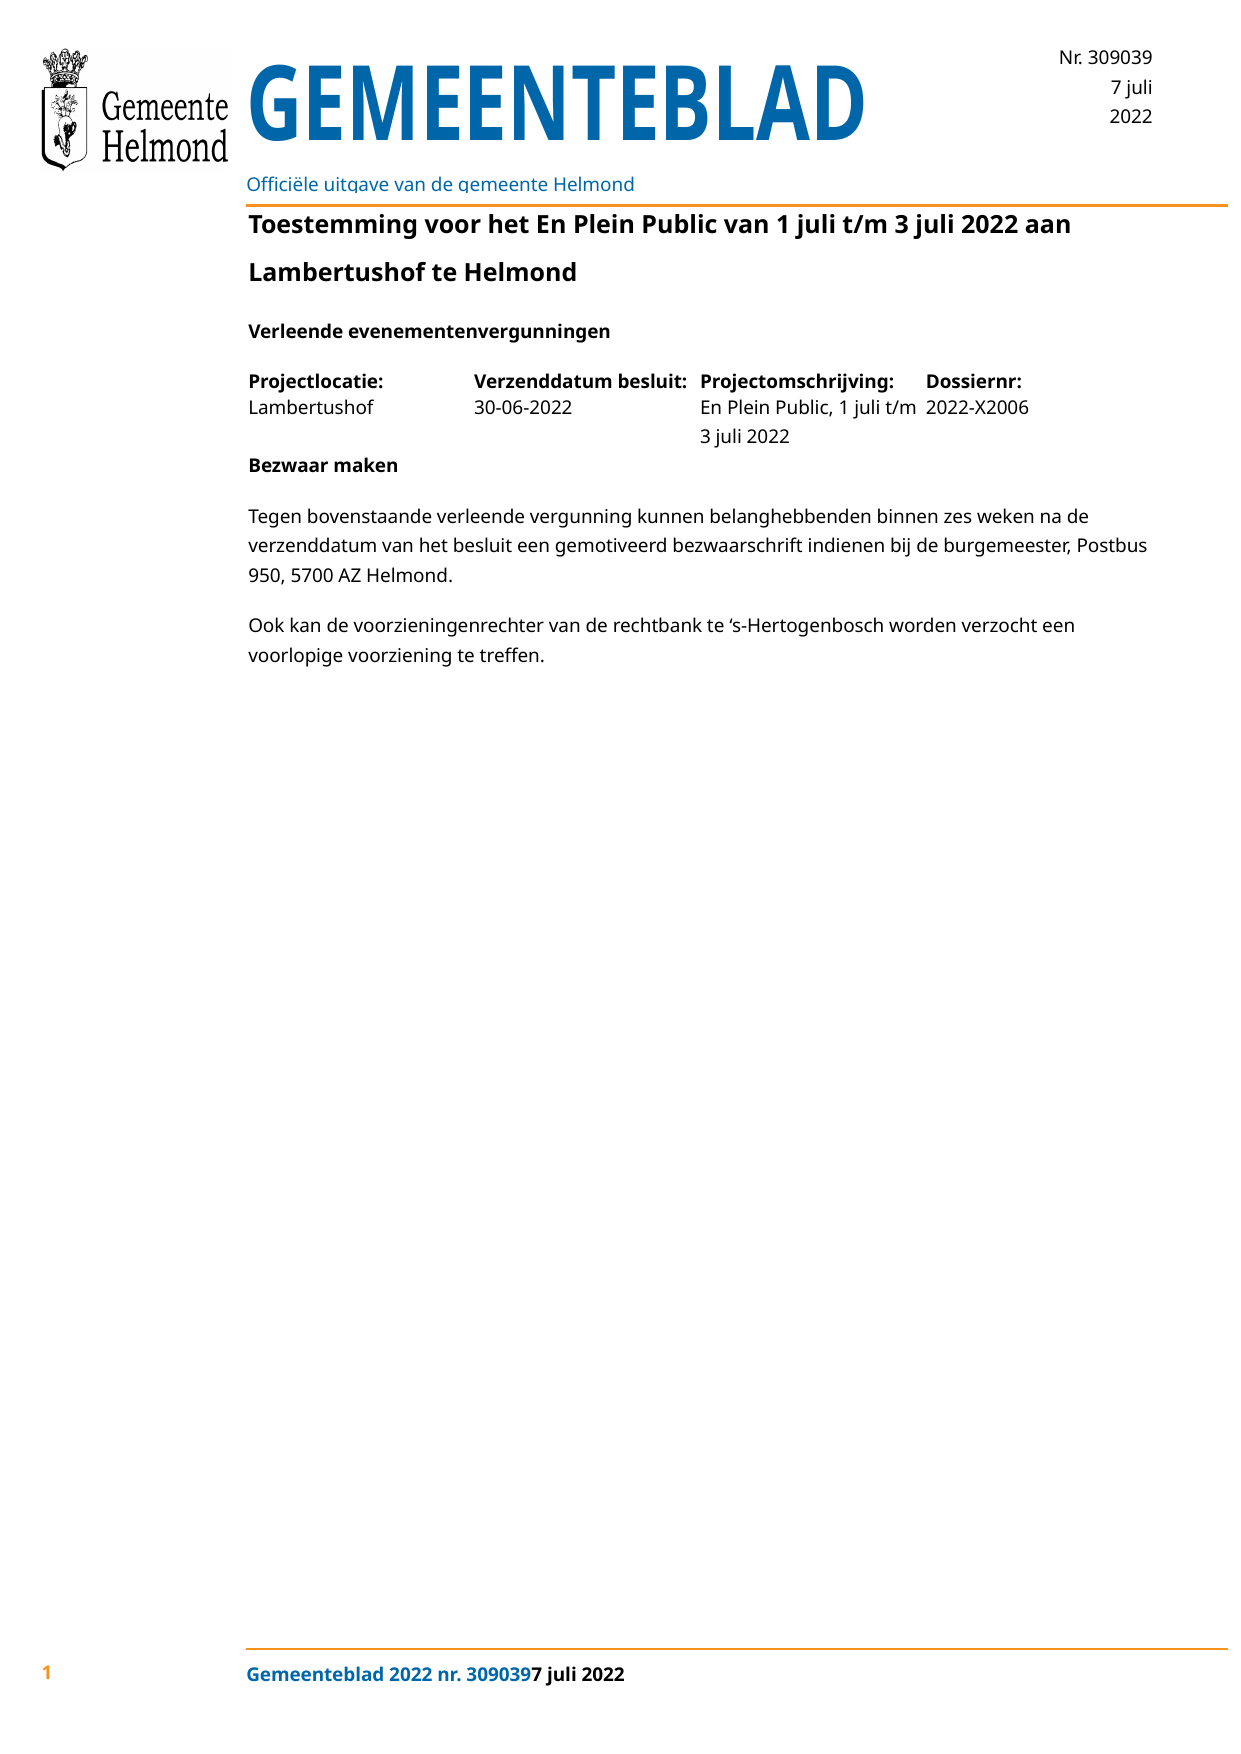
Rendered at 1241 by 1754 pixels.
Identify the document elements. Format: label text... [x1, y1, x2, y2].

table_header Verzenddatum besluit: [474, 369, 700, 394]
table_cell Lambertushof [248, 394, 474, 449]
table_header Projectomschrijving: [700, 369, 926, 394]
table_cell 30-06-2022 [474, 394, 700, 449]
picture [41, 47, 231, 172]
text Ook kan de voorzieningenrechter van de rechtbank te ‘s-Hertogenbosch worden verzocht een voorlopige voorziening te treffen. [248, 613, 1152, 668]
table_header Dossiernr: [926, 369, 1152, 394]
table_cell En Plein Public, 1 juli t/m 3 juli 2022 [700, 394, 926, 449]
text Tegen bovenstaande verleende vergunning kunnen belanghebbenden binnen zes weken na de verzenddatum van het besluit een gemotiveerd bezwaarschrift indienen bij de burgemeester, Postbus 950, 5700 AZ Helmond. [248, 503, 1152, 588]
table_header Projectlocatie: [248, 369, 474, 394]
text Toestemming voor het En Plein Public van 1 juli t/m 3 juli 2022 aan Lambertushof te Helmond [248, 207, 1152, 288]
text Verleende evenementenvergunningen [248, 318, 1152, 344]
text Bezwaar maken [248, 453, 1152, 478]
table_cell 2022-X2006 [926, 394, 1152, 449]
